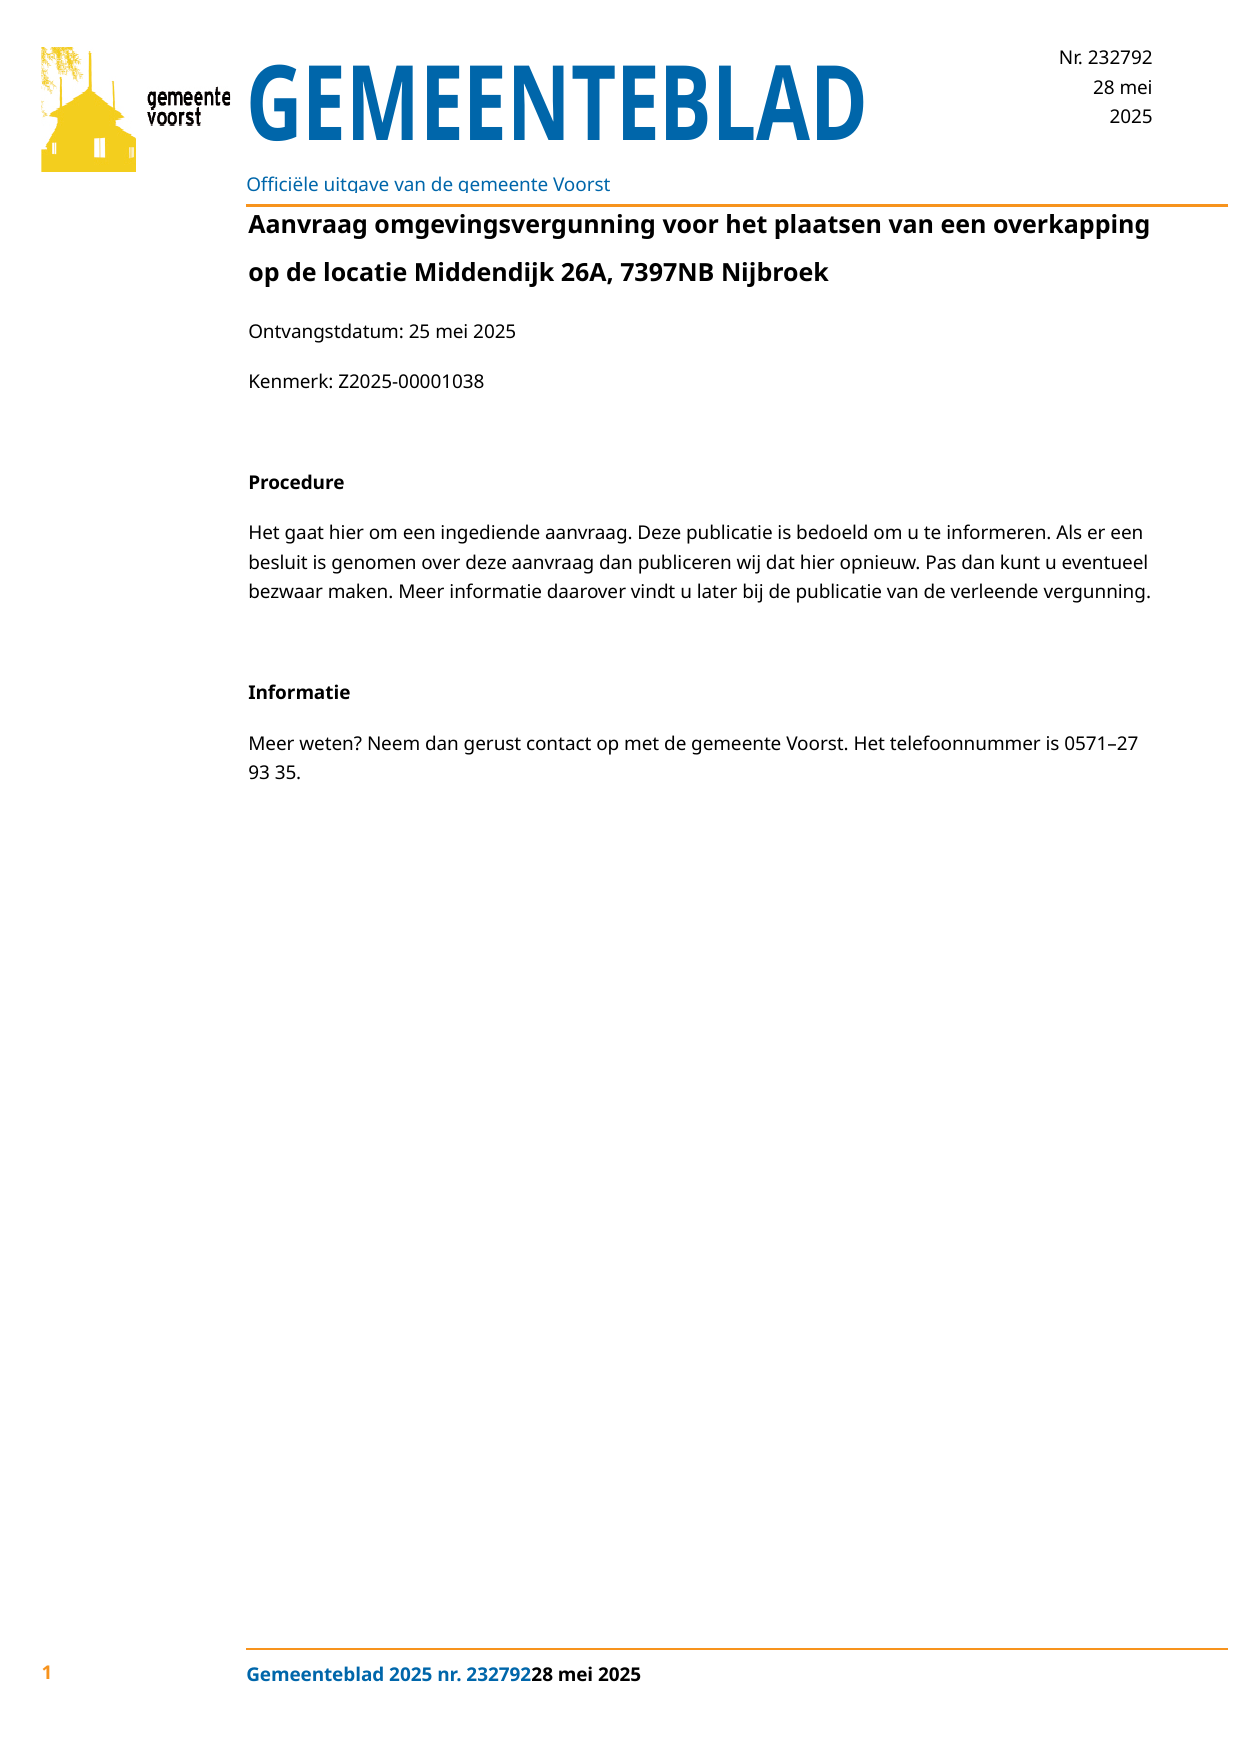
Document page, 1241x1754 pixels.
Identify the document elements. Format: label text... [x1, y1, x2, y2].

text Aanvraag omgevingsvergunning voor het plaatsen van een overkapping op de locatie Middendijk 26A, 7397NB Nijbroek [248, 207, 1152, 288]
text Kenmerk: Z2025-00001038 [248, 368, 1152, 394]
text Procedure [248, 469, 1152, 495]
text Meer weten? Neem dan gerust contact op met de gemeente Voorst. Het telefoonnummer is 0571–27 93 35. [248, 730, 1152, 785]
text Het gaat hier om een ingediende aanvraag. Deze publicatie is bedoeld om u te informeren. Als er een besluit is genomen over deze aanvraag dan publiceren wij dat hier opnieuw. Pas dan kunt u eventueel bezwaar maken. Meer informatie daarover vindt u later bij de publicatie van de verleende vergunning. [248, 519, 1152, 604]
text Ontvangstdatum: 25 mei 2025 [248, 318, 1152, 344]
picture [41, 47, 231, 172]
text Informatie [248, 679, 1152, 705]
